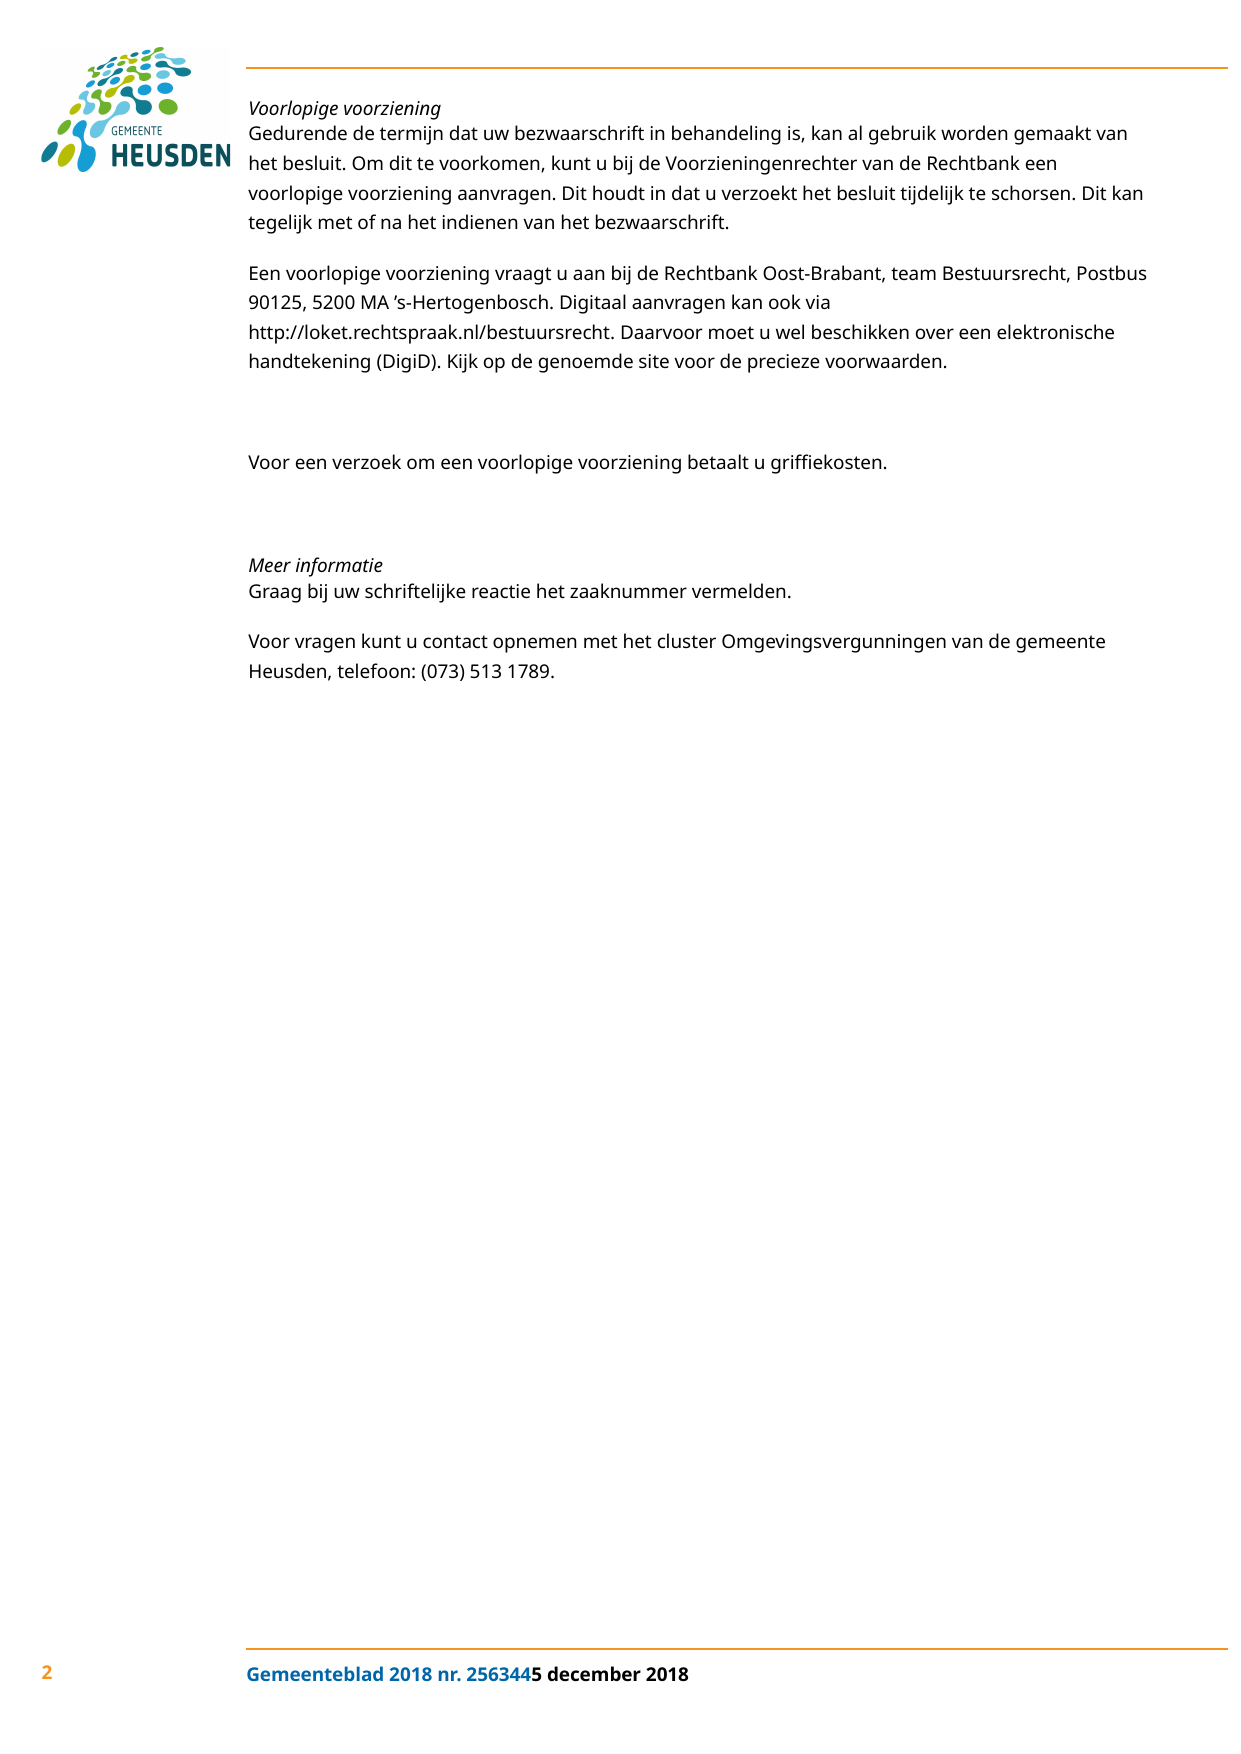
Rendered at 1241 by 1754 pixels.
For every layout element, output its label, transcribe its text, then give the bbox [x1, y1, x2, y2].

text Gedurende de termijn dat uw bezwaarschrift in behandeling is, kan al gebruik worden gemaakt van het besluit. Om dit te voorkomen, kunt u bij de Voorzieningenrechter van de Rechtbank een voorlopige voorziening aanvragen. Dit houdt in dat u verzoekt het besluit tijdelijk te schorsen. Dit kan tegelijk met of na het indienen van het bezwaarschrift. [248, 121, 1152, 235]
picture [41, 47, 231, 172]
text Graag bij uw schriftelijke reactie het zaaknummer vermelden. [248, 578, 1152, 604]
text Voorlopige voorziening [248, 95, 1152, 121]
text Een voorlopige voorziening vraagt u aan bij de Rechtbank Oost-Brabant, team Bestuursrecht, Postbus 90125, 5200 MA ’s-Hertogenbosch. Digitaal aanvragen kan ook via http://loket.rechtspraak.nl/bestuursrecht. Daarvoor moet u wel beschikken over een elektronische handtekening (DigiD). Kijk op de genoemde site voor de precieze voorwaarden. [248, 260, 1152, 374]
text Meer informatie [248, 552, 1152, 578]
text Voor vragen kunt u contact opnemen met het cluster Omgevingsvergunningen van de gemeente Heusden, telefoon: (073) 513 1789. [248, 629, 1152, 684]
text Voor een verzoek om een voorlopige voorziening betaalt u griffiekosten. [248, 449, 1152, 475]
